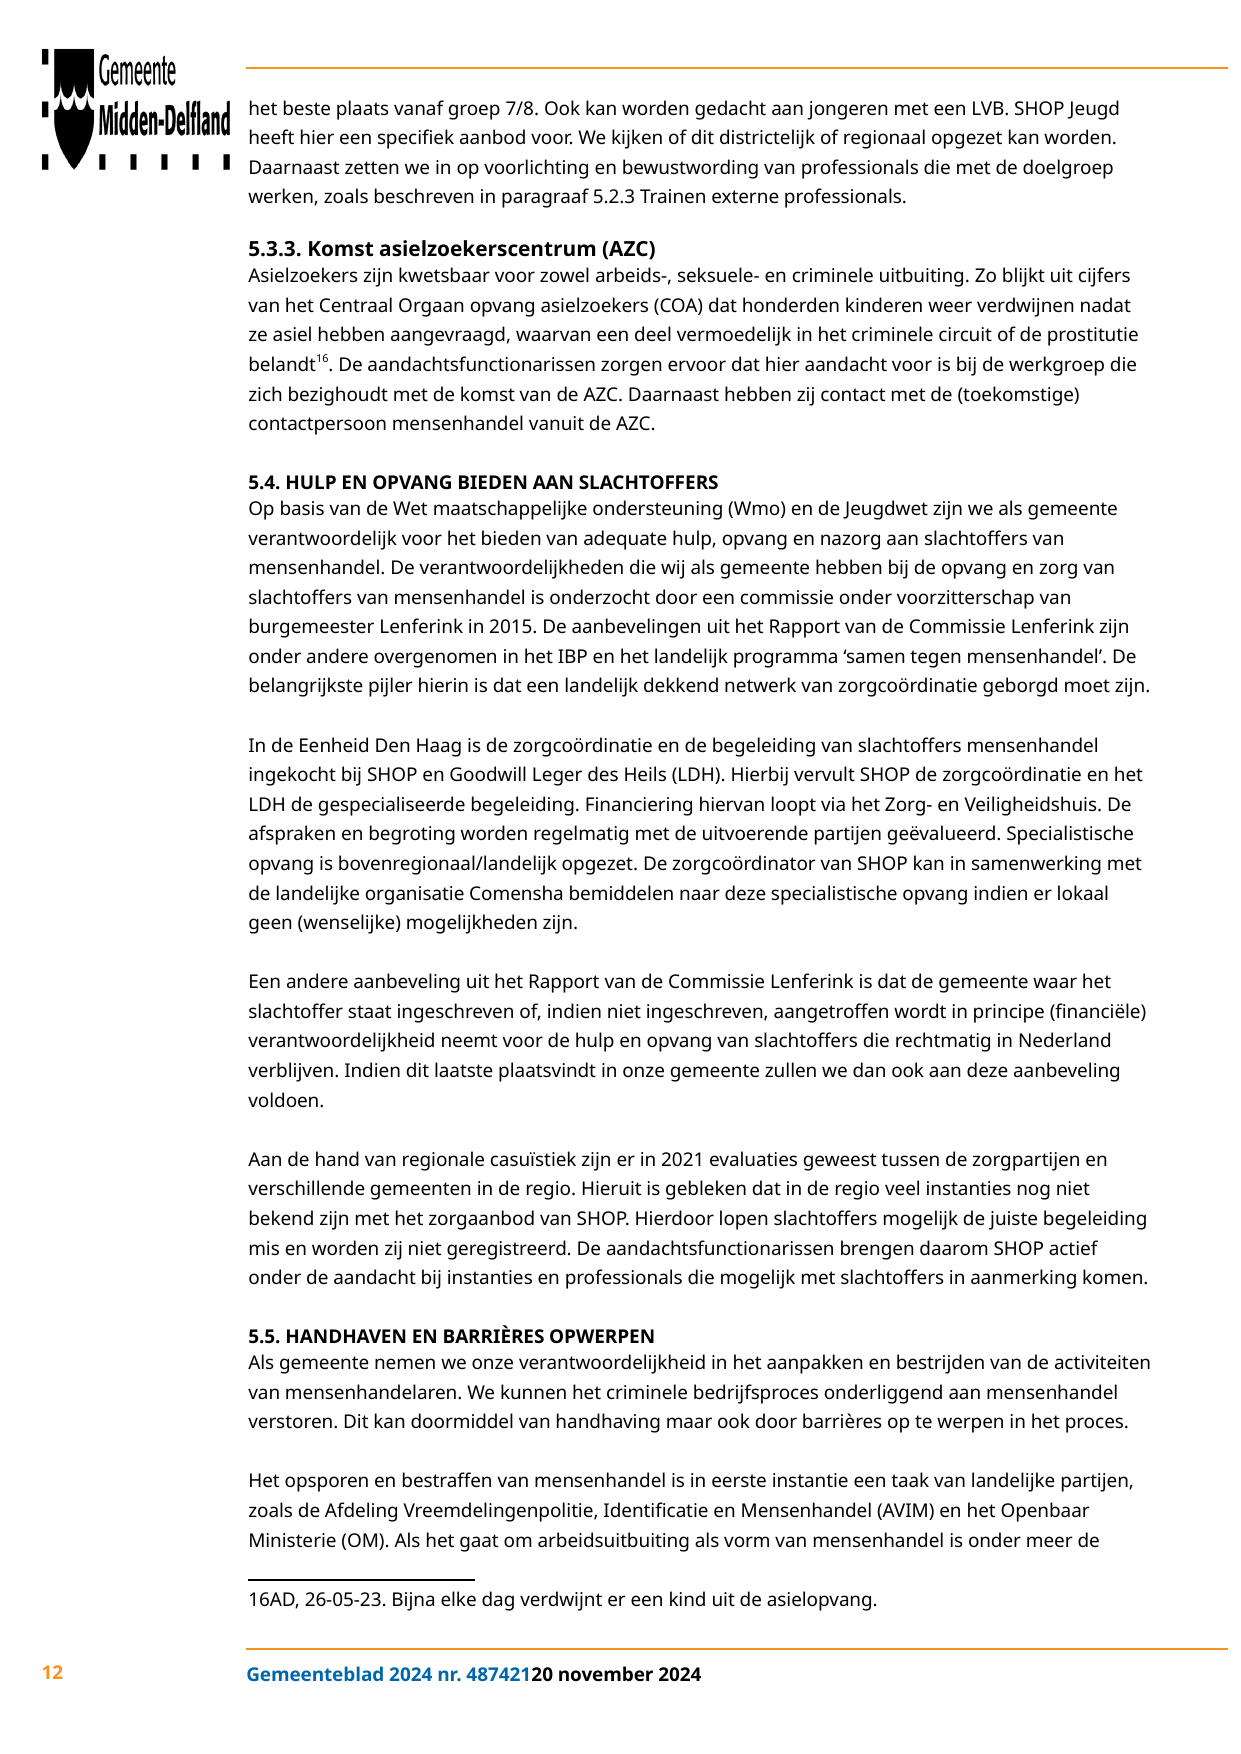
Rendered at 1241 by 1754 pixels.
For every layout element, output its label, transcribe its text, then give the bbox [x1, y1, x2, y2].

text het beste plaats vanaf groep 7/8. Ook kan worden gedacht aan jongeren met een LVB. SHOP Jeugd heeft hier een specifiek aanbod voor. We kijken of dit districtelijk of regionaal opgezet kan worden. Daarnaast zetten we in op voorlichting en bewustwording van professionals die met de doelgroep werken, zoals beschreven in paragraaf 5.2.3 Trainen externe professionals. [248, 95, 1152, 209]
text In de Eenheid Den Haag is de zorgcoördinatie en de begeleiding van slachtoffers mensenhandel ingekocht bij SHOP en Goodwill Leger des Heils (LDH). Hierbij vervult SHOP de zorgcoördinatie en het LDH de gespecialiseerde begeleiding. Financiering hiervan loopt via het Zorg- en Veiligheidshuis. De afspraken en begroting worden regelmatig met de uitvoerende partijen geëvalueerd. Specialistische opvang is bovenregionaal/landelijk opgezet. De zorgcoördinator van SHOP kan in samenwerking met de landelijke organisatie Comensha bemiddelen naar deze specialistische opvang indien er lokaal geen (wenselijke) mogelijkheden zijn. [248, 732, 1152, 935]
text Als gemeente nemen we onze verantwoordelijkheid in het aanpakken en bestrijden van de activiteiten van mensenhandelaren. We kunnen het criminele bedrijfsproces onderliggend aan mensenhandel verstoren. Dit kan doormiddel van handhaving maar ook door barrières op te werpen in het proces. [248, 1349, 1152, 1434]
text Aan de hand van regionale casuïstiek zijn er in 2021 evaluaties geweest tussen de zorgpartijen en verschillende gemeenten in de regio. Hieruit is gebleken dat in de regio veel instanties nog niet bekend zijn met het zorgaanbod van SHOP. Hierdoor lopen slachtoffers mogelijk de juiste begeleiding mis en worden zij niet geregistreerd. De aandachtsfunctionarissen brengen daarom SHOP actief onder de aandacht bij instanties en professionals die mogelijk met slachtoffers in aanmerking komen. [248, 1146, 1152, 1290]
text 5.4. HULP EN OPVANG BIEDEN AAN SLACHTOFFERS [248, 469, 1152, 495]
text Op basis van de Wet maatschappelijke ondersteuning (Wmo) en de Jeugdwet zijn we als gemeente verantwoordelijk voor het bieden van adequate hulp, opvang en nazorg aan slachtoffers van mensenhandel. De verantwoordelijkheden die wij als gemeente hebben bij de opvang en zorg van slachtoffers van mensenhandel is onderzocht door een commissie onder voorzitterschap van burgemeester Lenferink in 2015. De aanbevelingen uit het Rapport van de Commissie Lenferink zijn onder andere overgenomen in het IBP en het landelijk programma ‘samen tegen mensenhandel’. De belangrijkste pijler hierin is dat een landelijk dekkend netwerk van zorgcoördinatie geborgd moet zijn. [248, 495, 1152, 698]
text Een andere aanbeveling uit het Rapport van de Commissie Lenferink is dat de gemeente waar het slachtoffer staat ingeschreven of, indien niet ingeschreven, aangetroffen wordt in principe (financiële) verantwoordelijkheid neemt voor de hulp en opvang van slachtoffers die rechtmatig in Nederland verblijven. Indien dit laatste plaatsvindt in onze gemeente zullen we dan ook aan deze aanbeveling voldoen. [248, 968, 1152, 1113]
text 5.3.3. Komst asielzoekerscentrum (AZC) [248, 234, 1152, 262]
text AD, 26-05-23. Bijna elke dag verdwijnt er een kind uit de asielopvang. [248, 1586, 1152, 1612]
text Asielzoekers zijn kwetsbaar voor zowel arbeids-, seksuele- en criminele uitbuiting. Zo blijkt uit cijfers van het Centraal Orgaan opvang asielzoekers (COA) dat honderden kinderen weer verdwijnen nadat ze asiel hebben aangevraagd, waarvan een deel vermoedelijk in het criminele circuit of de prostitutie belandt. De aandachtsfunctionarissen zorgen ervoor dat hier aandacht voor is bij de werkgroep die zich bezighoudt met de komst van de AZC. Daarnaast hebben zij contact met de (toekomstige) contactpersoon mensenhandel vanuit de AZC. [248, 262, 1152, 436]
text 5.5. HANDHAVEN EN BARRIÈRES OPWERPEN [248, 1323, 1152, 1349]
picture [41, 47, 231, 172]
text Het opsporen en bestraffen van mensenhandel is in eerste instantie een taak van landelijke partijen, zoals de Afdeling Vreemdelingenpolitie, Identificatie en Mensenhandel (AVIM) en het Openbaar Ministerie (OM). Als het gaat om arbeidsuitbuiting als vorm van mensenhandel is onder meer de [248, 1468, 1152, 1552]
